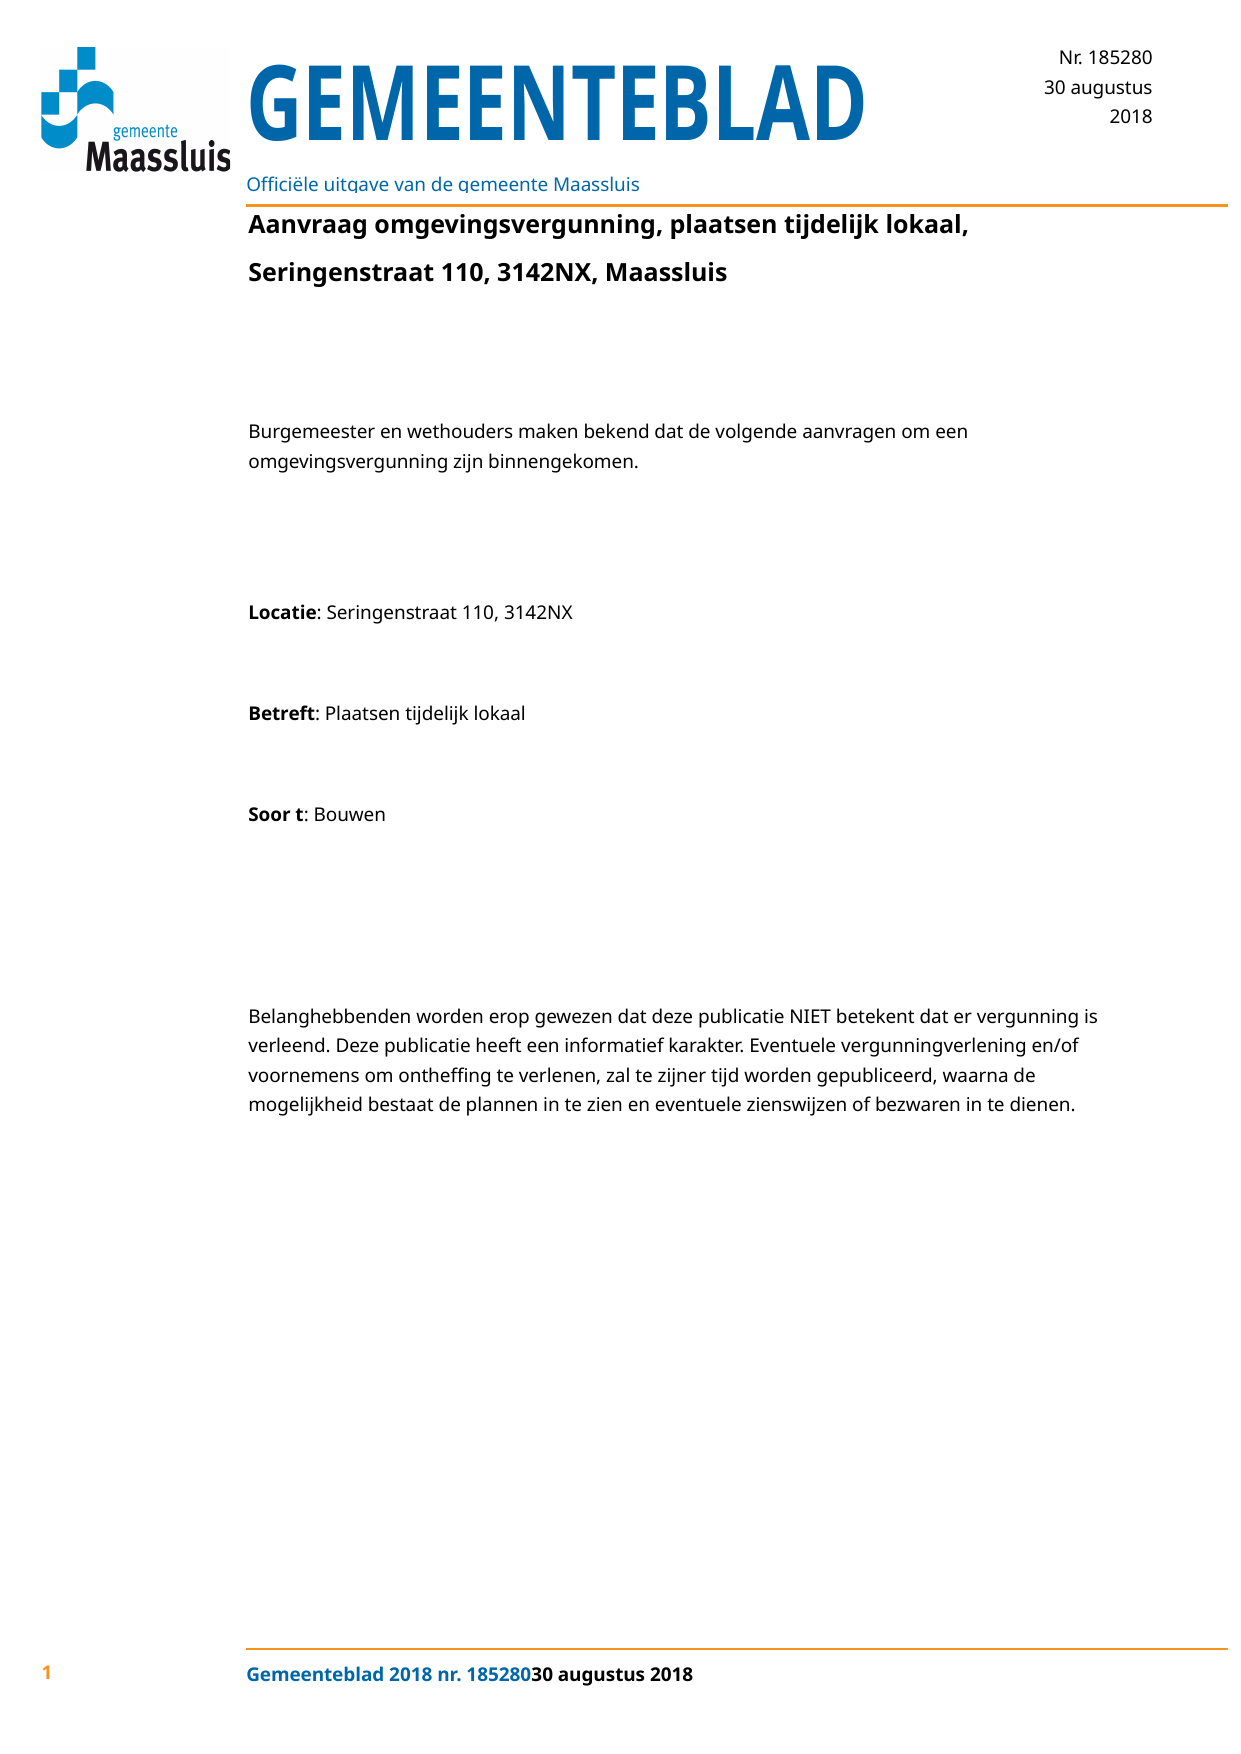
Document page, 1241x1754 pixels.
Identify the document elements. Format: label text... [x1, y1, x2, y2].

text Betreft: Plaatsen tijdelijk lokaal [248, 700, 1152, 726]
text Belanghebbenden worden erop gewezen dat deze publicatie NIET betekent dat er vergunning is verleend. Deze publicatie heeft een informatief karakter. Eventuele vergunningverlening en/of voornemens om ontheffing te verlenen, zal te zijner tijd worden gepubliceerd, waarna de mogelijkheid bestaat de plannen in te zien en eventuele zienswijzen of bezwaren in te dienen. [248, 1003, 1152, 1117]
picture [41, 47, 77, 92]
text Aanvraag omgevingsvergunning, plaatsen tijdelijk lokaal, Seringenstraat 110, 3142NX, Maassluis [248, 207, 1152, 288]
text Soor t: Bouwen [248, 801, 1152, 827]
picture [41, 47, 231, 172]
text Locatie: Seringenstraat 110, 3142NX [248, 599, 1152, 625]
text Burgemeester en wethouders maken bekend dat de volgende aanvragen om een omgevingsvergunning zijn binnengekomen. [248, 419, 1152, 474]
